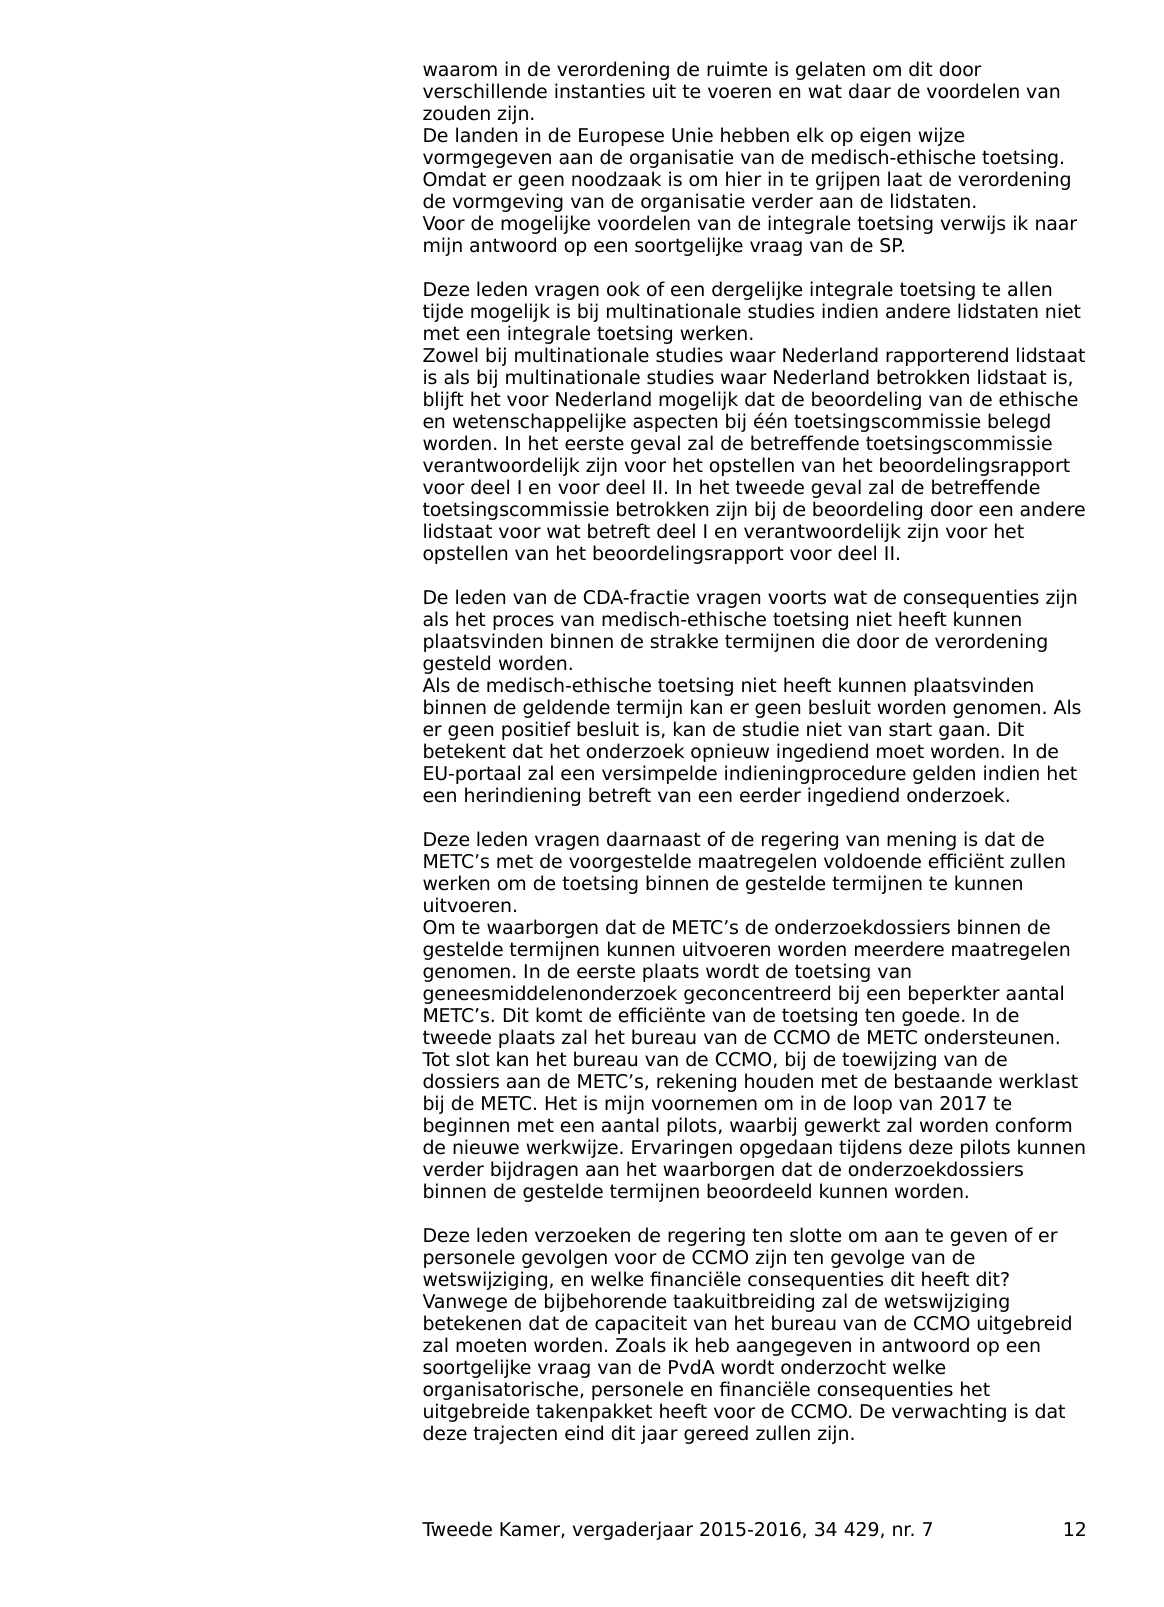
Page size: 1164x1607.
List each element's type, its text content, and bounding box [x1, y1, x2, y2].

text Deze leden verzoeken de regering ten slotte om aan te geven of er personele gevolgen voor de CCMO zijn ten gevolge van de wetswijziging, en welke financiële consequenties dit heeft dit? [422, 1225, 1087, 1291]
text Zowel bij multinationale studies waar Nederland rapporterend lidstaat is als bij multinationale studies waar Nederland betrokken lidstaat is, blijft het voor Nederland mogelijk dat de beoordeling van de ethische en wetenschappelijke aspecten bij één toetsingscommissie belegd worden. In het eerste geval zal de betreffende toetsingscommissie verantwoordelijk zijn voor het opstellen van het beoordelingsrapport voor deel I en voor deel II. In het tweede geval zal de betreffende toetsingscommissie betrokken zijn bij de beoordeling door een andere lidstaat voor wat betreft deel I en verantwoordelijk zijn voor het opstellen van het beoordelingsrapport voor deel II. [422, 345, 1087, 565]
text waarom in de verordening de ruimte is gelaten om dit door verschillende instanties uit te voeren en wat daar de voordelen van zouden zijn. [422, 59, 1087, 125]
text Vanwege de bijbehorende taakuitbreiding zal de wetswijziging betekenen dat de capaciteit van het bureau van de CCMO uitgebreid zal moeten worden. Zoals ik heb aangegeven in antwoord op een soortgelijke vraag van de PvdA wordt onderzocht welke organisatorische, personele en financiële consequenties het uitgebreide takenpakket heeft voor de CCMO. De verwachting is dat deze trajecten eind dit jaar gereed zullen zijn. [422, 1291, 1087, 1444]
text De landen in de Europese Unie hebben elk op eigen wijze vormgegeven aan de organisatie van de medisch-ethische toetsing. Omdat er geen noodzaak is om hier in te grijpen laat de verordening de vormgeving van de organisatie verder aan de lidstaten. [422, 125, 1087, 213]
text Deze leden vragen daarnaast of de regering van mening is dat de METC’s met de voorgestelde maatregelen voldoende efficiënt zullen werken om de toetsing binnen de gestelde termijnen te kunnen uitvoeren. [422, 829, 1087, 917]
text Voor de mogelijke voordelen van de integrale toetsing verwijs ik naar mijn antwoord op een soortgelijke vraag van de SP. [422, 213, 1087, 257]
text Als de medisch-ethische toetsing niet heeft kunnen plaatsvinden binnen de geldende termijn kan er geen besluit worden genomen. Als er geen positief besluit is, kan de studie niet van start gaan. Dit betekent dat het onderzoek opnieuw ingediend moet worden. In de EU-portaal zal een versimpelde indieningprocedure gelden indien het een herindiening betreft van een eerder ingediend onderzoek. [422, 675, 1087, 807]
text De leden van de CDA-fractie vragen voorts wat de consequenties zijn als het proces van medisch-ethische toetsing niet heeft kunnen plaatsvinden binnen de strakke termijnen die door de verordening gesteld worden. [422, 587, 1087, 675]
text Deze leden vragen ook of een dergelijke integrale toetsing te allen tijde mogelijk is bij multinationale studies indien andere lidstaten niet met een integrale toetsing werken. [422, 279, 1087, 345]
text Om te waarborgen dat de METC’s de onderzoekdossiers binnen de gestelde termijnen kunnen uitvoeren worden meerdere maatregelen genomen. In de eerste plaats wordt de toetsing van geneesmiddelenonderzoek geconcentreerd bij een beperkter aantal METC’s. Dit komt de efficiënte van de toetsing ten goede. In de tweede plaats zal het bureau van de CCMO de METC ondersteunen. Tot slot kan het bureau van de CCMO, bij de toewijzing van de dossiers aan de METC’s, rekening houden met de bestaande werklast bij de METC. Het is mijn voornemen om in de loop van 2017 te beginnen met een aantal pilots, waarbij gewerkt zal worden conform de nieuwe werkwijze. Ervaringen opgedaan tijdens deze pilots kunnen verder bijdragen aan het waarborgen dat de onderzoekdossiers binnen de gestelde termijnen beoordeeld kunnen worden. [422, 917, 1087, 1203]
